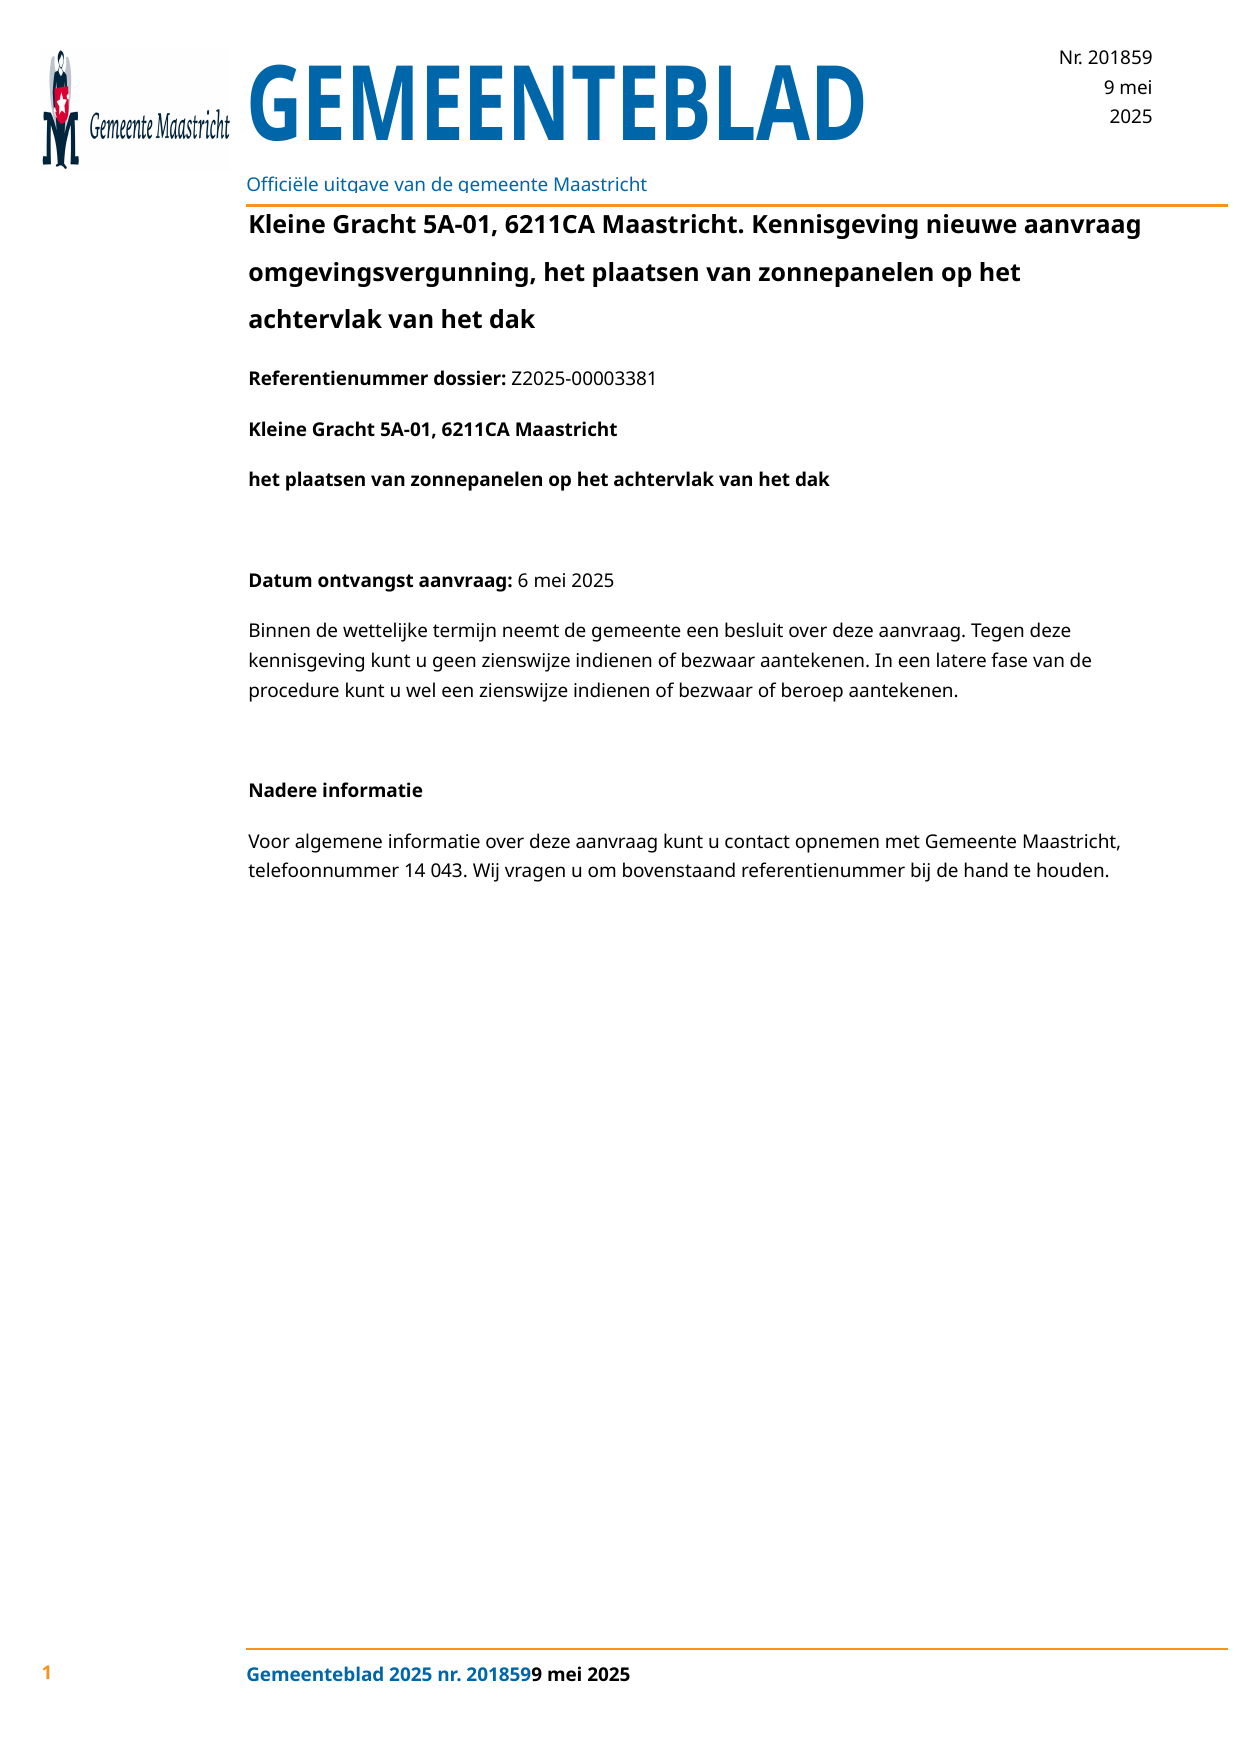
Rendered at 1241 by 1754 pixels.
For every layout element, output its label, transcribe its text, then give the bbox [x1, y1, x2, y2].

text Kleine Gracht 5A-01, 6211CA Maastricht. Kennisgeving nieuwe aanvraag omgevingsvergunning, het plaatsen van zonnepanelen op het achtervlak van het dak [248, 207, 1152, 336]
text Datum ontvangst aanvraag: 6 mei 2025 [248, 567, 1152, 593]
text Voor algemene informatie over deze aanvraag kunt u contact opnemen met Gemeente Maastricht, telefoonnummer 14 043. Wij vragen u om bovenstaand referentienummer bij de hand te houden. [248, 828, 1152, 883]
text Kleine Gracht 5A-01, 6211CA Maastricht [248, 416, 1152, 442]
text Binnen de wettelijke termijn neemt de gemeente een besluit over deze aanvraag. Tegen deze kennisgeving kunt u geen zienswijze indienen of bezwaar aantekenen. In een latere fase van de procedure kunt u wel een zienswijze indienen of bezwaar of beroep aantekenen. [248, 618, 1152, 702]
text het plaatsen van zonnepanelen op het achtervlak van het dak [248, 466, 1152, 492]
picture [41, 47, 231, 172]
text Nadere informatie [248, 778, 1152, 803]
text Referentienummer dossier: Z2025-00003381 [248, 366, 1152, 391]
